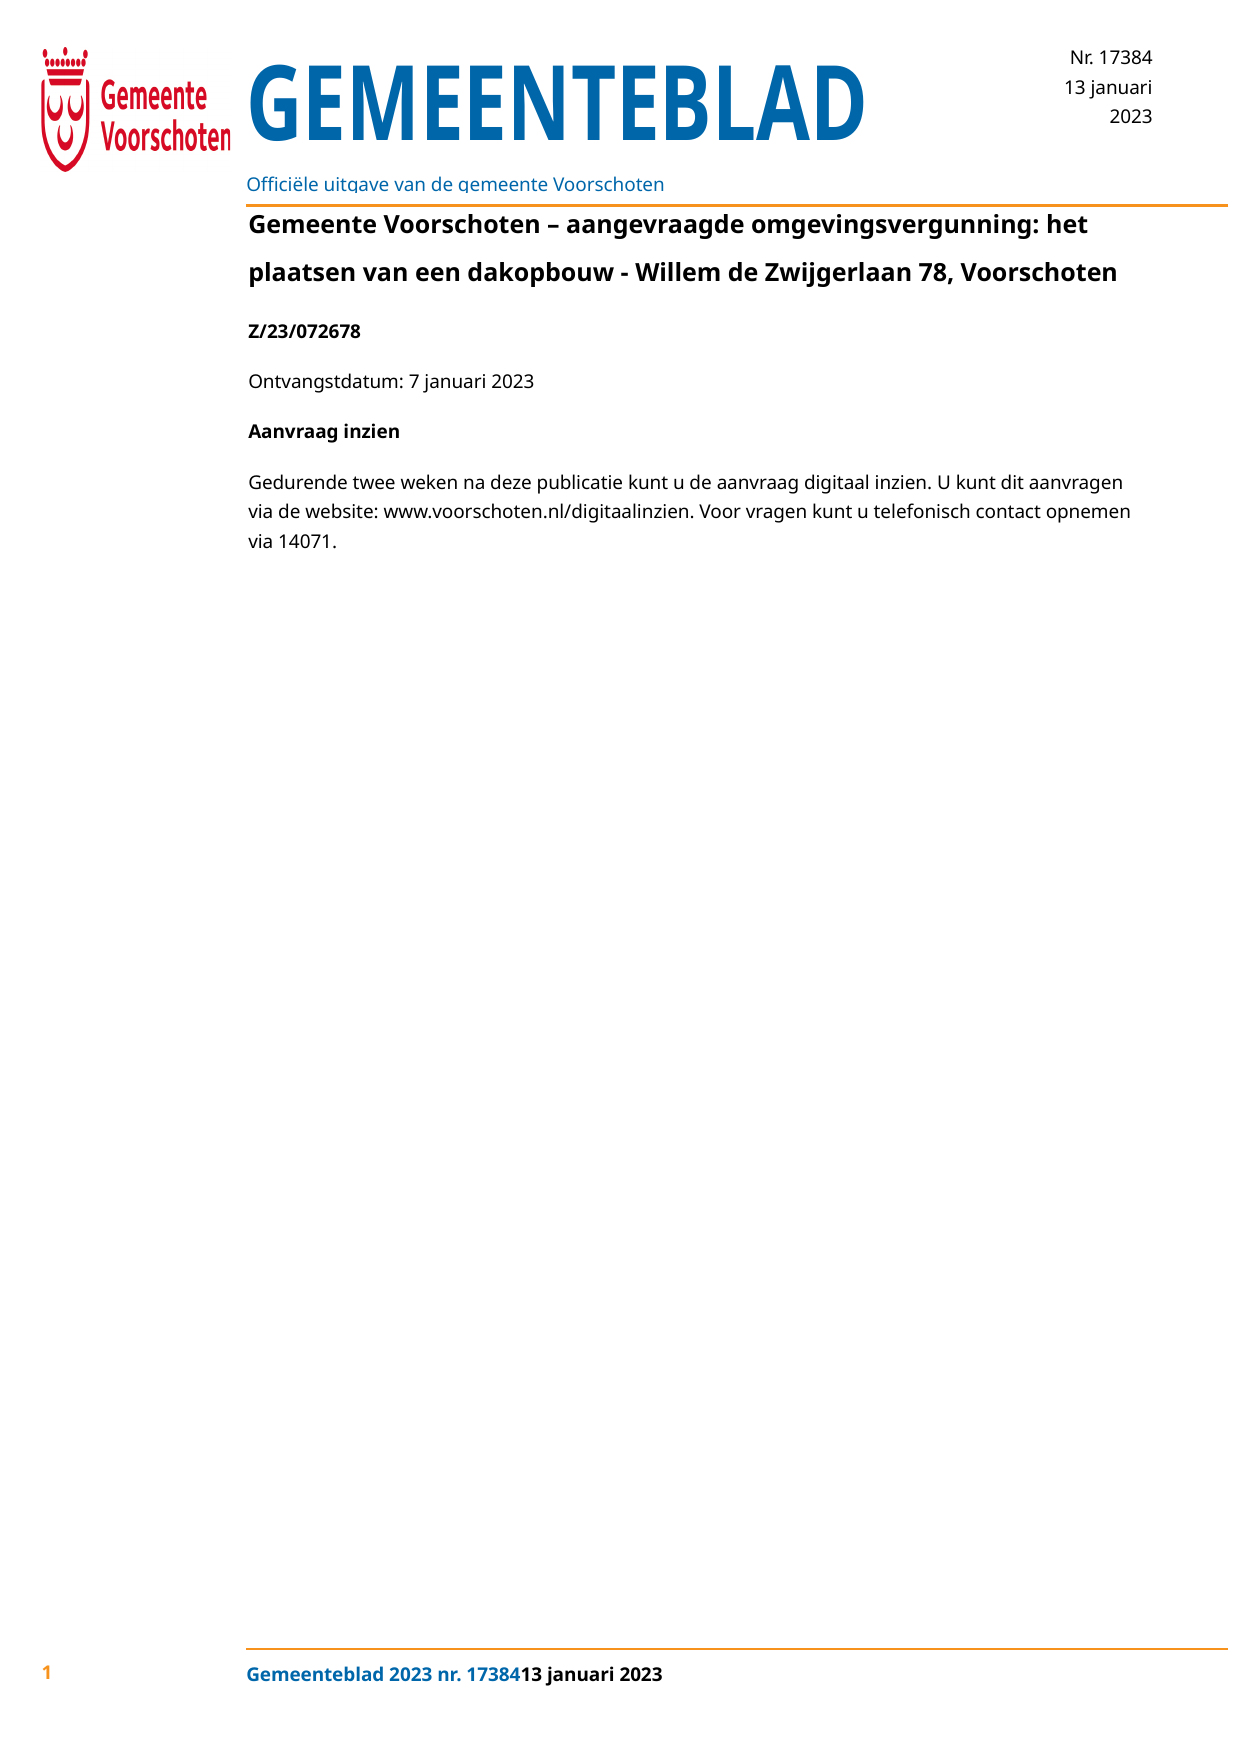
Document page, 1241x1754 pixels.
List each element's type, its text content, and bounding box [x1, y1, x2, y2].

text Aanvraag inzien [248, 419, 1152, 444]
picture [41, 47, 231, 172]
text Gedurende twee weken na deze publicatie kunt u de aanvraag digitaal inzien. U kunt dit aanvragen via de website: www.voorschoten.nl/digitaalinzien. Voor vragen kunt u telefonisch contact opnemen via 14071. [248, 469, 1152, 554]
text Gemeente Voorschoten – aangevraagde omgevingsvergunning: het plaatsen van een dakopbouw - Willem de Zwijgerlaan 78, Voorschoten [248, 207, 1152, 288]
text Z/23/072678 [248, 318, 1152, 344]
text Ontvangstdatum: 7 januari 2023 [248, 368, 1152, 394]
